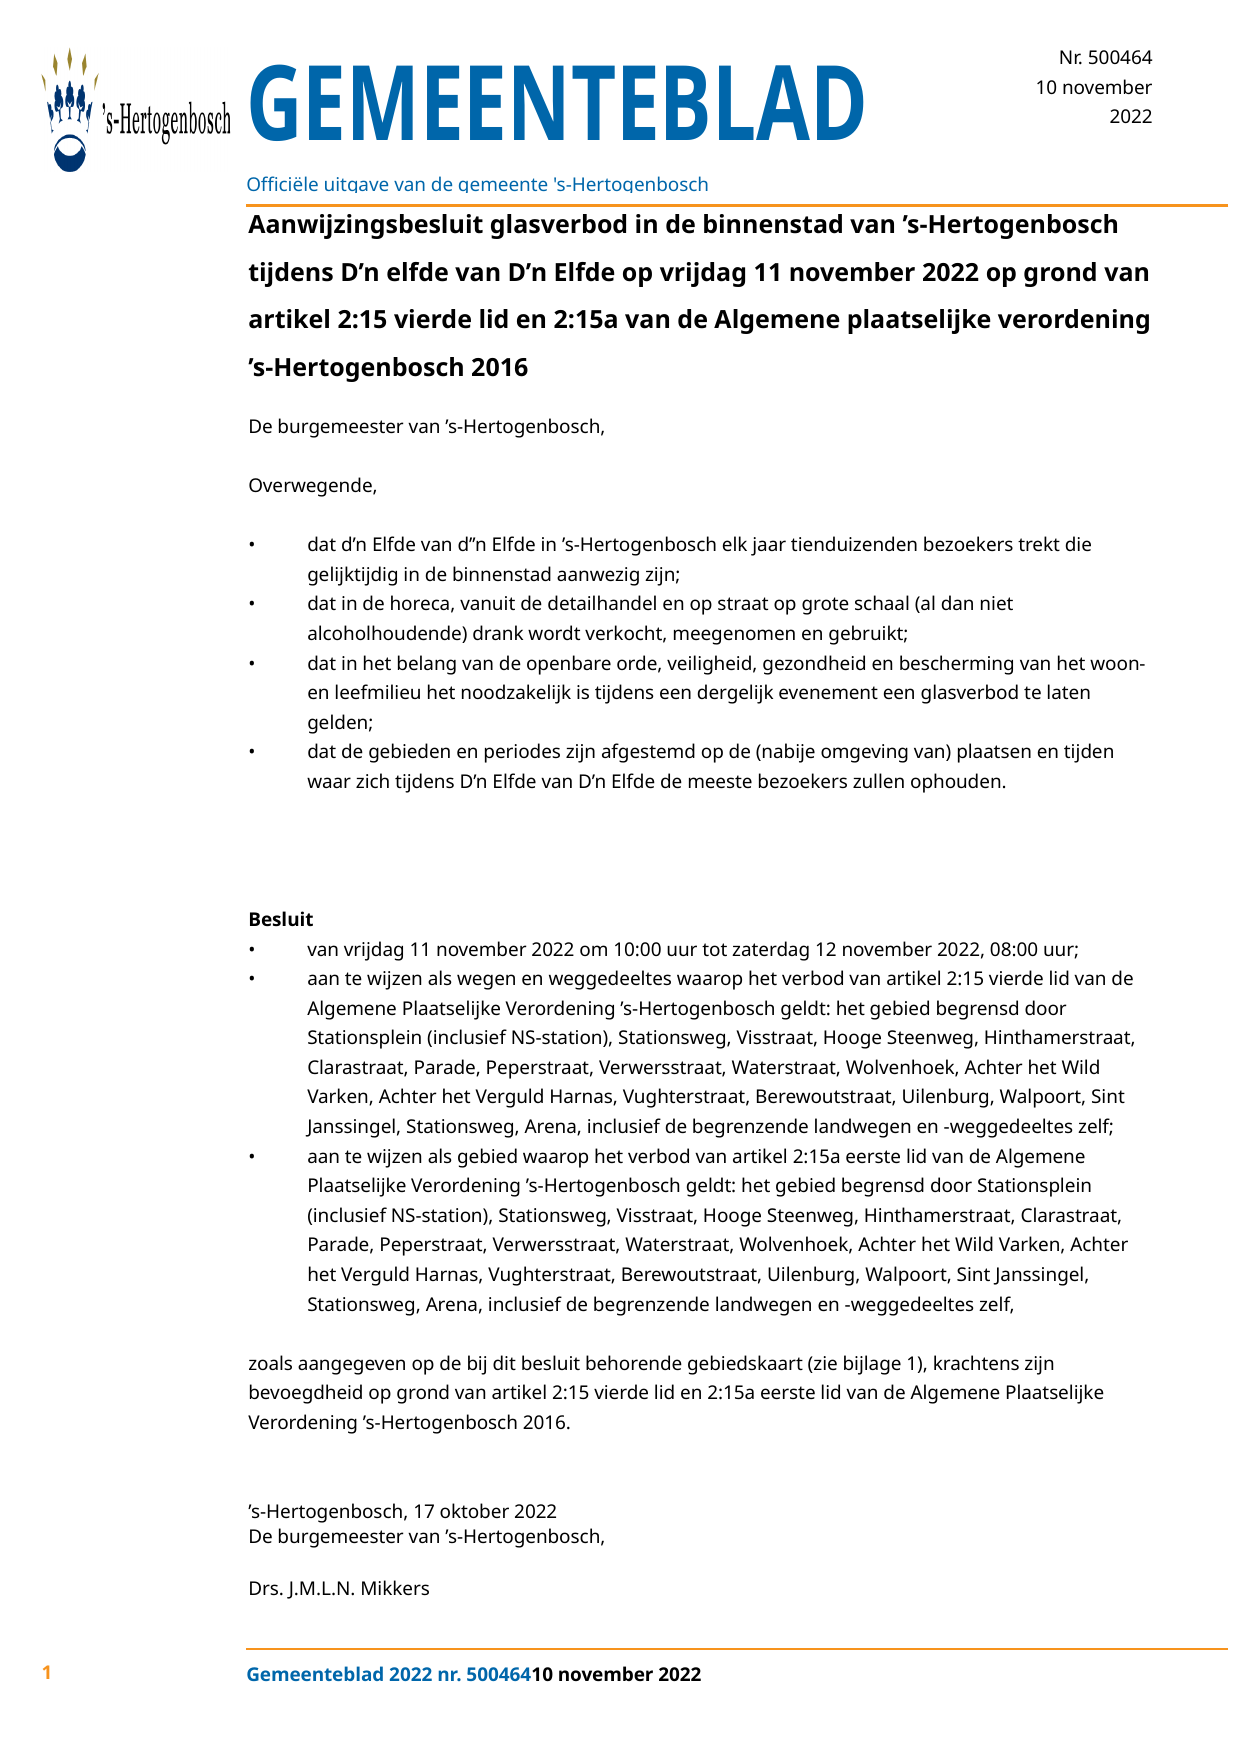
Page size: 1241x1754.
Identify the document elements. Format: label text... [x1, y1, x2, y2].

list dat in de horeca, vanuit de detailhandel en op straat op grote schaal (al dan niet alcoholhoudende) drank wordt verkocht, meegenomen en gebruikt; [248, 591, 1152, 646]
list dat de gebieden en periodes zijn afgestemd op de (nabije omgeving van) plaatsen en tijden waar zich tijdens D’n Elfde van D’n Elfde de meeste bezoekers zullen ophouden. [248, 738, 1152, 794]
list aan te wijzen als gebied waarop het verbod van artikel 2:15a eerste lid van de Algemene Plaatselijke Verordening ’s-Hertogenbosch geldt: het gebied begrensd door Stationsplein (inclusief NS-station), Stationsweg, Visstraat, Hooge Steenweg, Hinthamerstraat, Clarastraat, Parade, Peperstraat, Verwersstraat, Waterstraat, Wolvenhoek, Achter het Wild Varken, Achter het Verguld Harnas, Vughterstraat, Berewoutstraat, Uilenburg, Walpoort, Sint Janssingel, Stationsweg, Arena, inclusief de begrenzende landwegen en -weggedeeltes zelf, [248, 1143, 1152, 1316]
list aan te wijzen als wegen en weggedeeltes waarop het verbod van artikel 2:15 vierde lid van de Algemene Plaatselijke Verordening ’s-Hertogenbosch geldt: het gebied begrensd door Stationsplein (inclusief NS-station), Stationsweg, Visstraat, Hooge Steenweg, Hinthamerstraat, Clarastraat, Parade, Peperstraat, Verwersstraat, Waterstraat, Wolvenhoek, Achter het Wild Varken, Achter het Verguld Harnas, Vughterstraat, Berewoutstraat, Uilenburg, Walpoort, Sint Janssingel, Stationsweg, Arena, inclusief de begrenzende landwegen en -weggedeeltes zelf; [248, 965, 1152, 1139]
text Aanwijzingsbesluit glasverbod in de binnenstad van ’s-Hertogenbosch tijdens D’n elfde van D’n Elfde op vrijdag 11 november 2022 op grond van artikel 2:15 vierde lid en 2:15a van de Algemene plaatselijke verordening ’s-Hertogenbosch 2016 [248, 207, 1152, 384]
list van vrijdag 11 november 2022 om 10:00 uur tot zaterdag 12 november 2022, 08:00 uur; [248, 936, 1152, 961]
list dat in het belang van de openbare orde, veiligheid, gezondheid en bescherming van het woon- en leefmilieu het noodzakelijk is tijdens een dergelijk evenement een glasverbod te laten gelden; [248, 650, 1152, 735]
text De burgemeester van ’s-Hertogenbosch, [248, 413, 1152, 439]
text Drs. J.M.L.N. Mikkers [248, 1575, 1152, 1601]
picture [41, 47, 231, 172]
text zoals aangegeven op de bij dit besluit behorende gebiedskaart (zie bijlage 1), krachtens zijn bevoegdheid op grond van artikel 2:15 vierde lid en 2:15a eerste lid van de Algemene Plaatselijke Verordening ’s-Hertogenbosch 2016. [248, 1350, 1152, 1435]
text ’s-Hertogenbosch, 17 oktober 2022 [248, 1498, 1152, 1523]
text De burgemeester van ’s-Hertogenbosch, [248, 1523, 1152, 1549]
text Besluit [248, 906, 1152, 932]
text Overwegende, [248, 472, 1152, 498]
list dat d’n Elfde van d’’n Elfde in ’s-Hertogenbosch elk jaar tienduizenden bezoekers trekt die gelijktijdig in de binnenstad aanwezig zijn; [248, 531, 1152, 587]
